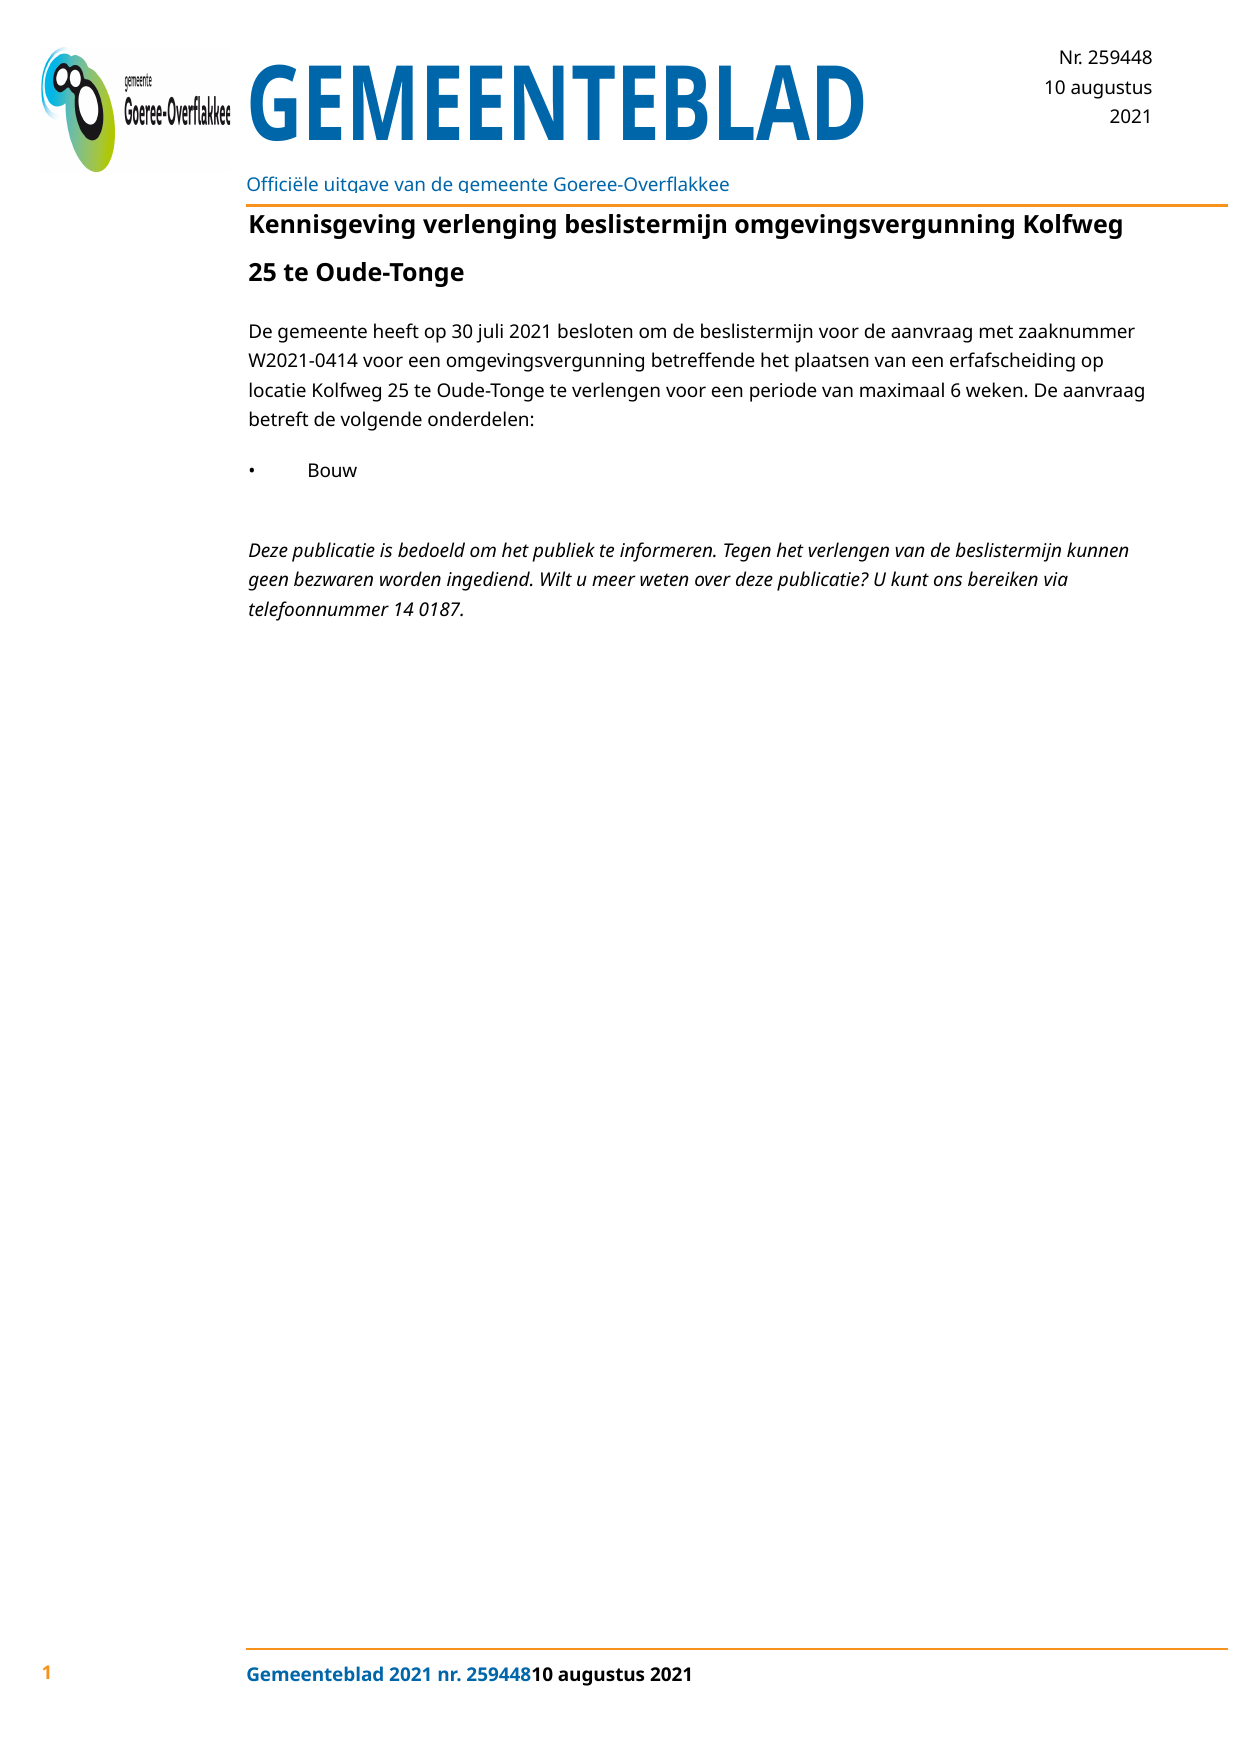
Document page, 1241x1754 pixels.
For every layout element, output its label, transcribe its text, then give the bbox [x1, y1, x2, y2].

text De gemeente heeft op 30 juli 2021 besloten om de beslistermijn voor de aanvraag met zaaknummer W2021-0414 voor een omgevingsvergunning betreffende het plaatsen van een erfafscheiding op locatie Kolfweg 25 te Oude-Tonge te verlengen voor een periode van maximaal 6 weken. De aanvraag betreft de volgende onderdelen: [248, 318, 1152, 432]
list Bouw [248, 457, 1152, 483]
text Deze publicatie is bedoeld om het publiek te informeren. Tegen het verlengen van de beslistermijn kunnen geen bezwaren worden ingediend. Wilt u meer weten over deze publicatie? U kunt ons bereiken via telefoonnummer 14 0187. [248, 537, 1152, 622]
text Kennisgeving verlenging beslistermijn omgevingsvergunning Kolfweg 25 te Oude-Tonge [248, 207, 1152, 288]
picture [41, 47, 231, 172]
